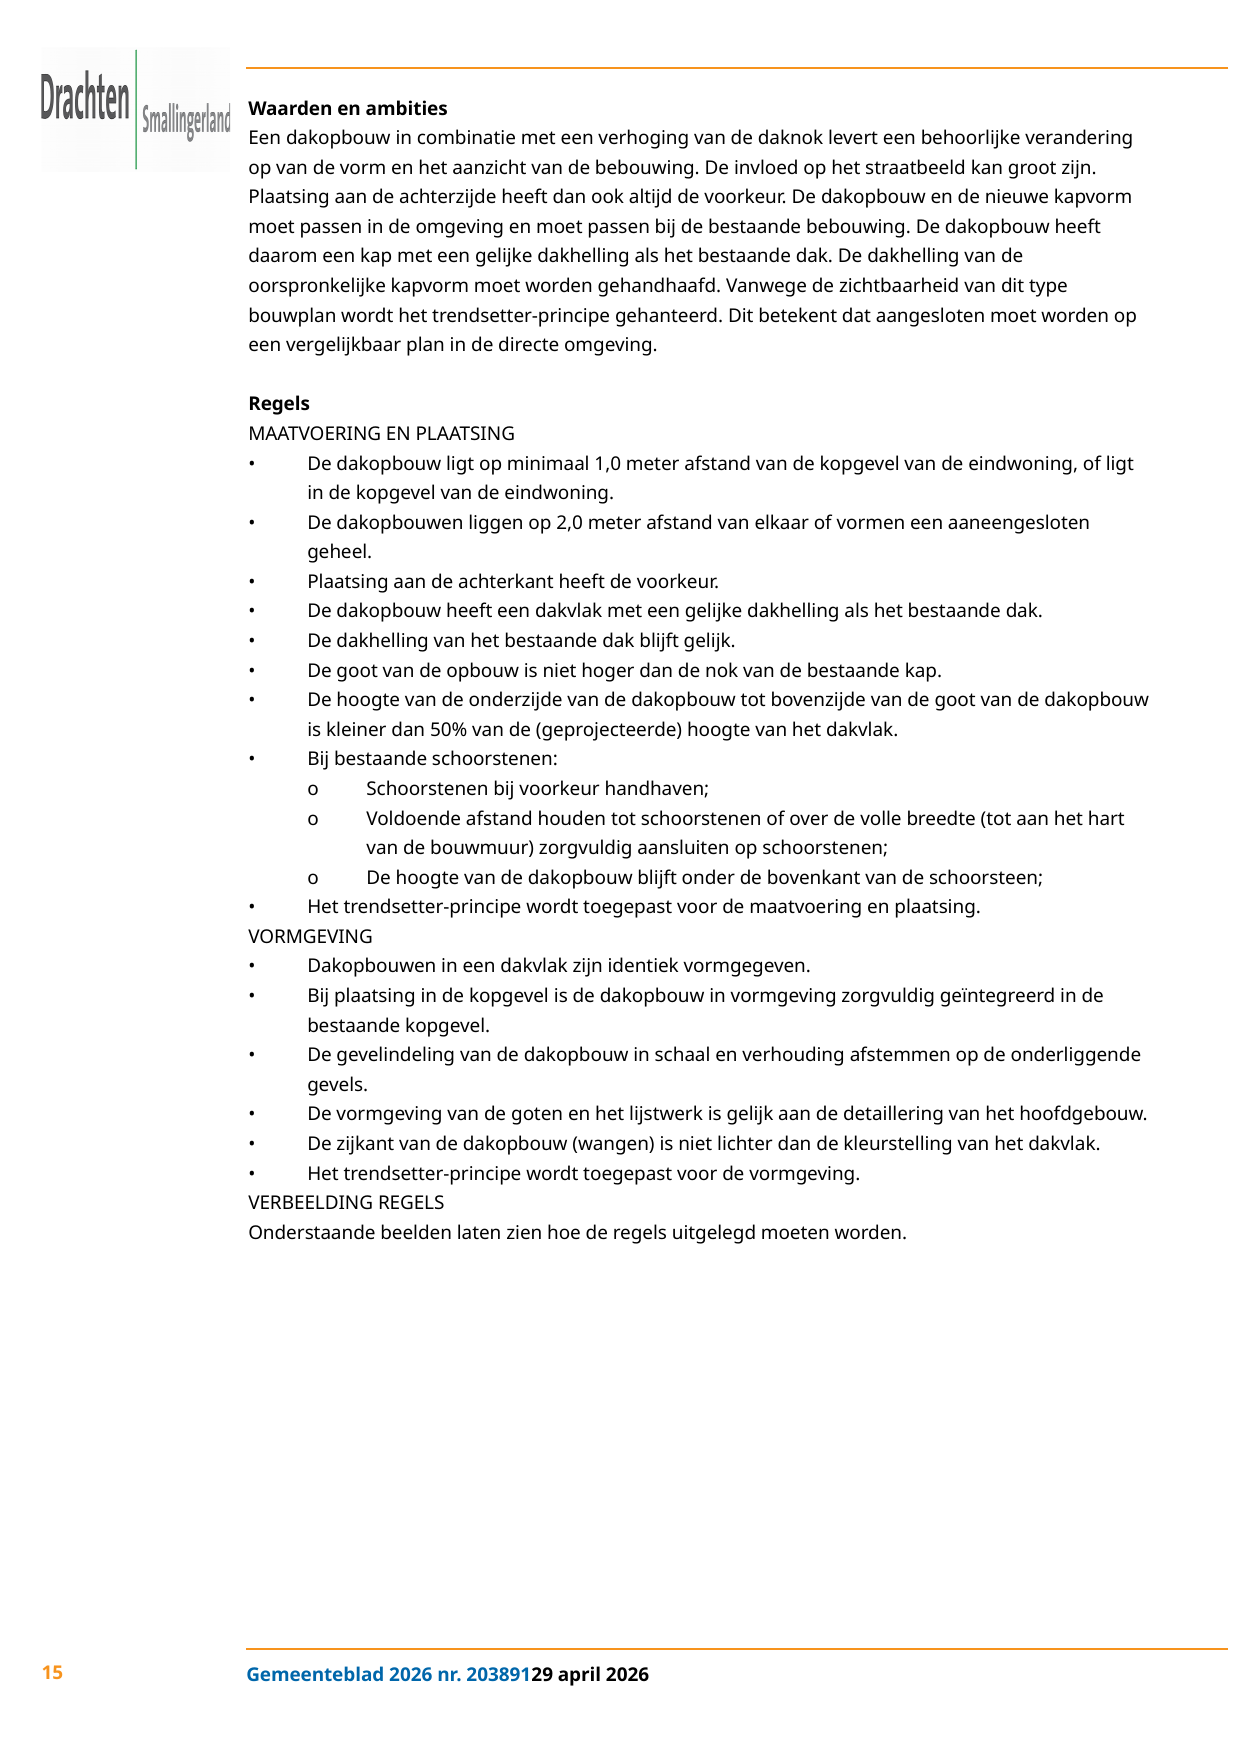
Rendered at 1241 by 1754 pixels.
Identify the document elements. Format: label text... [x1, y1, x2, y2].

list Dakopbouwen in een dakvlak zijn identiek vormgegeven. [248, 953, 1152, 978]
list Het trendsetter-principe wordt toegepast voor de maatvoering en plaatsing. [248, 893, 1152, 919]
text VERBEELDING REGELS [248, 1189, 1152, 1215]
list De dakhelling van het bestaande dak blijft gelijk. [248, 627, 1152, 653]
list De hoogte van de dakopbouw blijft onder de bovenkant van de schoorsteen; [307, 864, 1152, 890]
text Onderstaande beelden laten zien hoe de regels uitgelegd moeten worden. [248, 1219, 1152, 1245]
list Bij bestaande schoorstenen: [248, 746, 1152, 771]
picture [41, 47, 231, 172]
text VORMGEVING [248, 923, 1152, 949]
list De goot van de opbouw is niet hoger dan de nok van de bestaande kap. [248, 657, 1152, 683]
list De dakopbouw heeft een dakvlak met een gelijke dakhelling als het bestaande dak. [248, 598, 1152, 623]
list De zijkant van de dakopbouw (wangen) is niet lichter dan de kleurstelling van het dakvlak. [248, 1130, 1152, 1156]
list De hoogte van de onderzijde van de dakopbouw tot bovenzijde van de goot van de dakopbouw is kleiner dan 50% van de (geprojecteerde) hoogte van het dakvlak. [248, 686, 1152, 742]
list De gevelindeling van de dakopbouw in schaal en verhouding afstemmen op de onderliggende gevels. [248, 1041, 1152, 1097]
text Een dakopbouw in combinatie met een verhoging van de daknok levert een behoorlijke verandering op van de vorm en het aanzicht van de bebouwing. De invloed op het straatbeeld kan groot zijn. Plaatsing aan de achterzijde heeft dan ook altijd de voorkeur. De dakopbouw en de nieuwe kapvorm moet passen in de omgeving en moet passen bij de bestaande bebouwing. De dakopbouw heeft daarom een kap met een gelijke dakhelling als het bestaande dak. De dakhelling van de oorspronkelijke kapvorm moet worden gehandhaafd. Vanwege de zichtbaarheid van dit type bouwplan wordt het trendsetter-principe gehanteerd. Dit betekent dat aangesloten moet worden op een vergelijkbaar plan in de directe omgeving. [248, 124, 1152, 357]
text Waarden en ambities [248, 95, 1152, 121]
text MAATVOERING EN PLAATSING [248, 420, 1152, 446]
list De dakopbouwen liggen op 2,0 meter afstand van elkaar of vormen een aaneengesloten geheel. [248, 509, 1152, 564]
list Schoorstenen bij voorkeur handhaven; [307, 775, 1152, 801]
list De dakopbouw ligt op minimaal 1,0 meter afstand van de kopgevel van de eindwoning, of ligt in de kopgevel van de eindwoning. [248, 450, 1152, 505]
list Plaatsing aan de achterkant heeft de voorkeur. [248, 568, 1152, 594]
list Voldoende afstand houden tot schoorstenen of over de volle breedte (tot aan het hart van de bouwmuur) zorgvuldig aansluiten op schoorstenen; [307, 805, 1152, 860]
list Het trendsetter-principe wordt toegepast voor de vormgeving. [248, 1160, 1152, 1186]
list Bij plaatsing in de kopgevel is de dakopbouw in vormgeving zorgvuldig geïntegreerd in de bestaande kopgevel. [248, 982, 1152, 1038]
text Regels [248, 391, 1152, 416]
list De vormgeving van de goten en het lijstwerk is gelijk aan de detaillering van het hoofdgebouw. [248, 1101, 1152, 1126]
